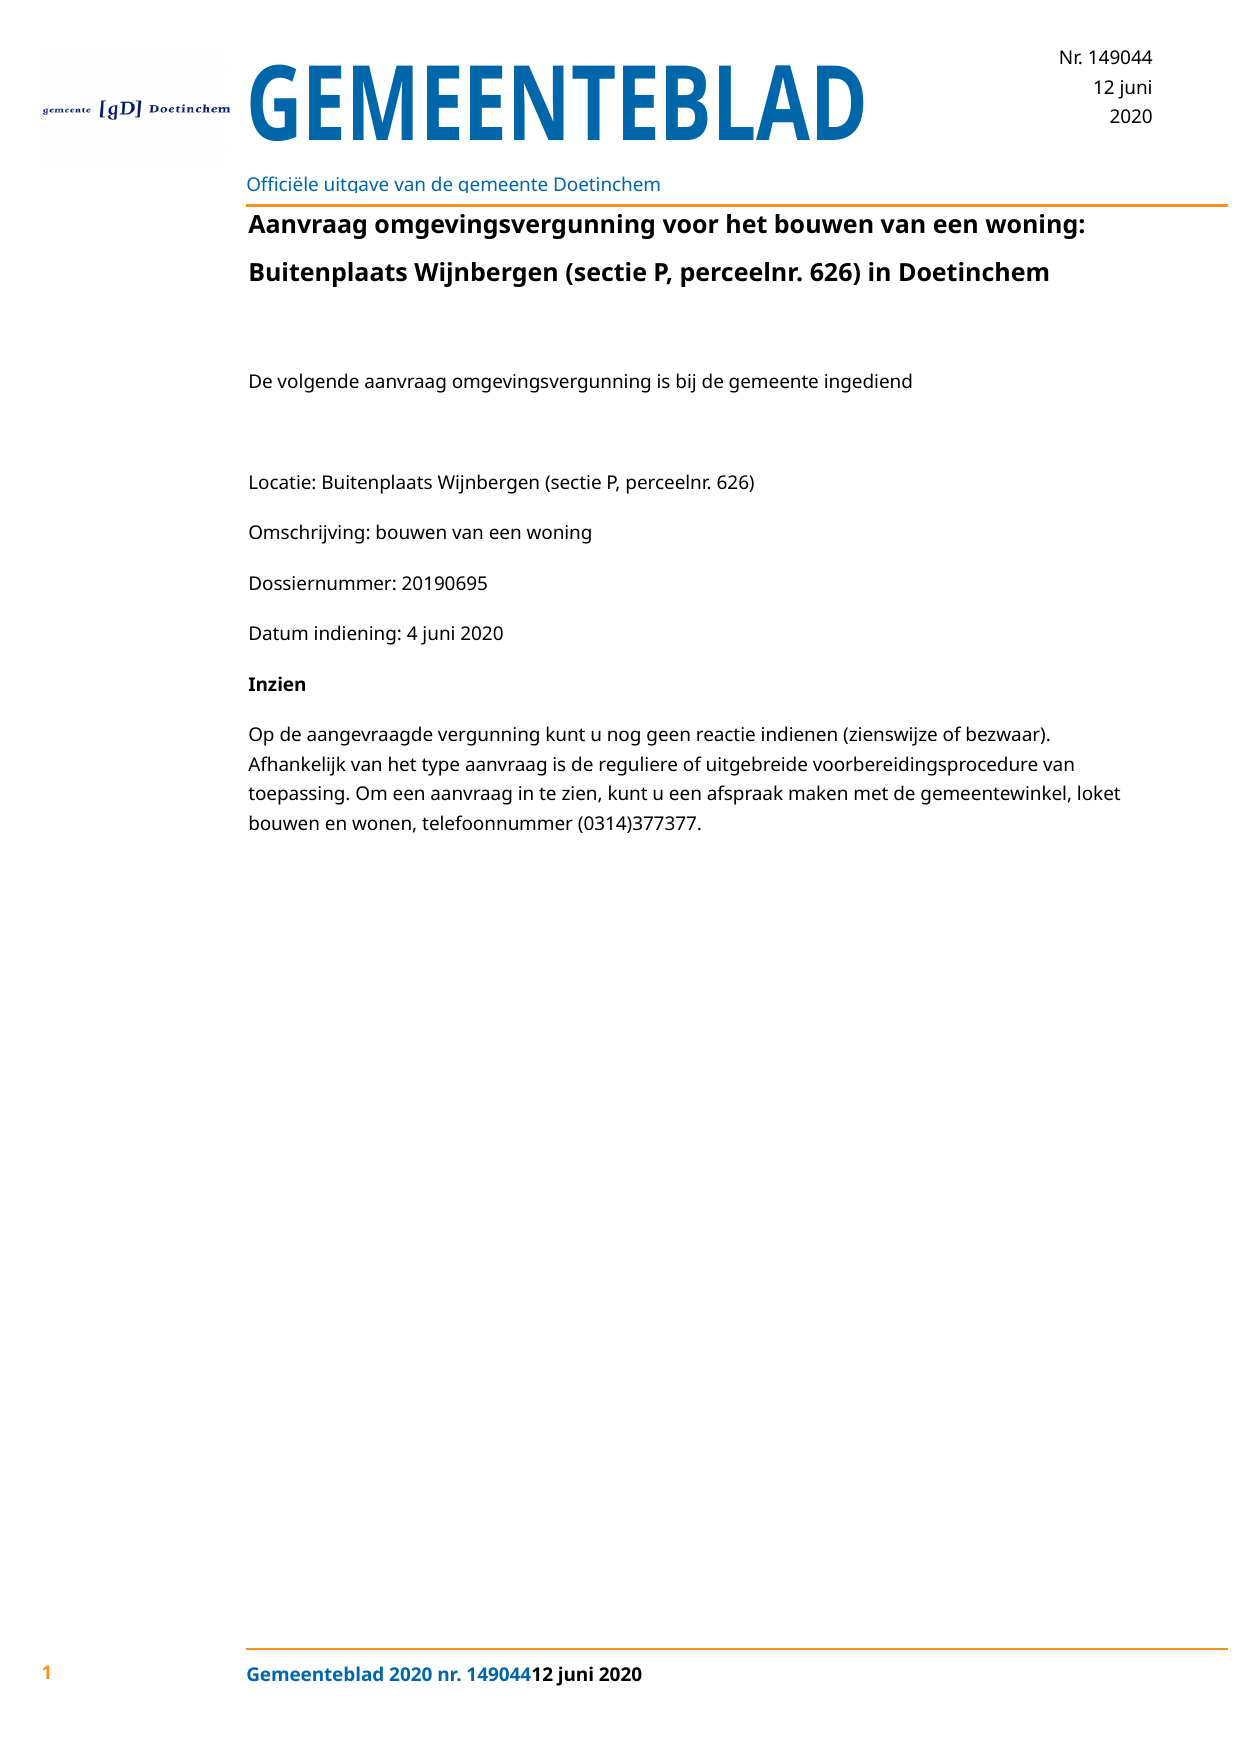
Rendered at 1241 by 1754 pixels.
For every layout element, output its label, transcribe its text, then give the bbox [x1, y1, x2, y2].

text De volgende aanvraag omgevingsvergunning is bij de gemeente ingediend [248, 368, 1152, 394]
text Datum indiening: 4 juni 2020 [248, 620, 1152, 646]
picture [41, 47, 231, 172]
text Locatie: Buitenplaats Wijnbergen (sectie P, perceelnr. 626) [248, 469, 1152, 495]
text Omschrijving: bouwen van een woning [248, 519, 1152, 545]
text Aanvraag omgevingsvergunning voor het bouwen van een woning: Buitenplaats Wijnbergen (sectie P, perceelnr. 626) in Doetinchem [248, 207, 1152, 288]
text Inzien [248, 671, 1152, 697]
text Op de aangevraagde vergunning kunt u nog geen reactie indienen (zienswijze of bezwaar). Afhankelijk van het type aanvraag is de reguliere of uitgebreide voorbereidingsprocedure van toepassing. Om een aanvraag in te zien, kunt u een afspraak maken met de gemeentewinkel, loket bouwen en wonen, telefoonnummer (0314)377377. [248, 721, 1152, 836]
text Dossiernummer: 20190695 [248, 570, 1152, 596]
